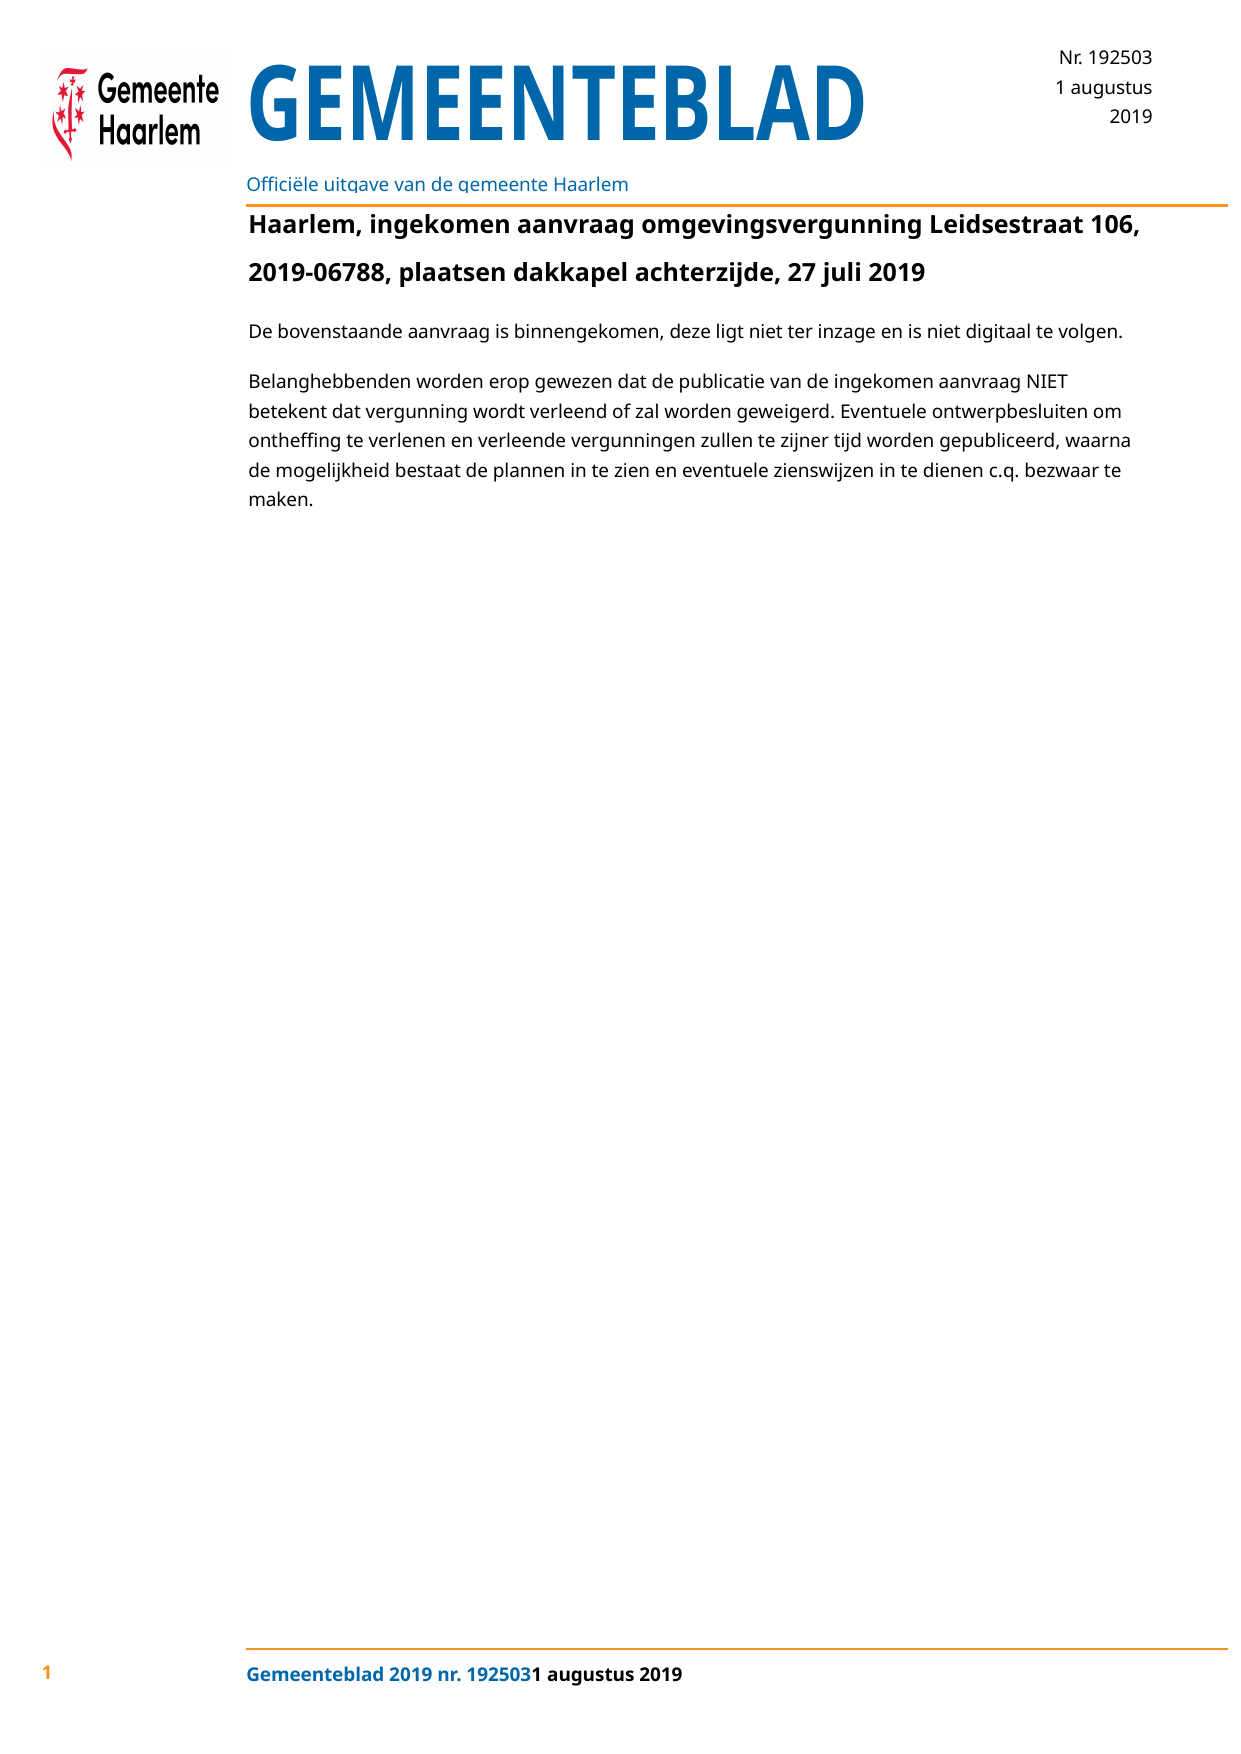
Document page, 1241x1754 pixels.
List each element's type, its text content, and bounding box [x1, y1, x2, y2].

text Belanghebbenden worden erop gewezen dat de publicatie van de ingekomen aanvraag NIET betekent dat vergunning wordt verleend of zal worden geweigerd. Eventuele ontwerpbesluiten om ontheffing te verlenen en verleende vergunningen zullen te zijner tijd worden gepubliceerd, waarna de mogelijkheid bestaat de plannen in te zien en eventuele zienswijzen in te dienen c.q. bezwaar te maken. [248, 368, 1152, 512]
picture [41, 47, 231, 172]
text Haarlem, ingekomen aanvraag omgevingsvergunning Leidsestraat 106, 2019-06788, plaatsen dakkapel achterzijde, 27 juli 2019 [248, 207, 1152, 288]
text De bovenstaande aanvraag is binnengekomen, deze ligt niet ter inzage en is niet digitaal te volgen. [248, 318, 1152, 344]
